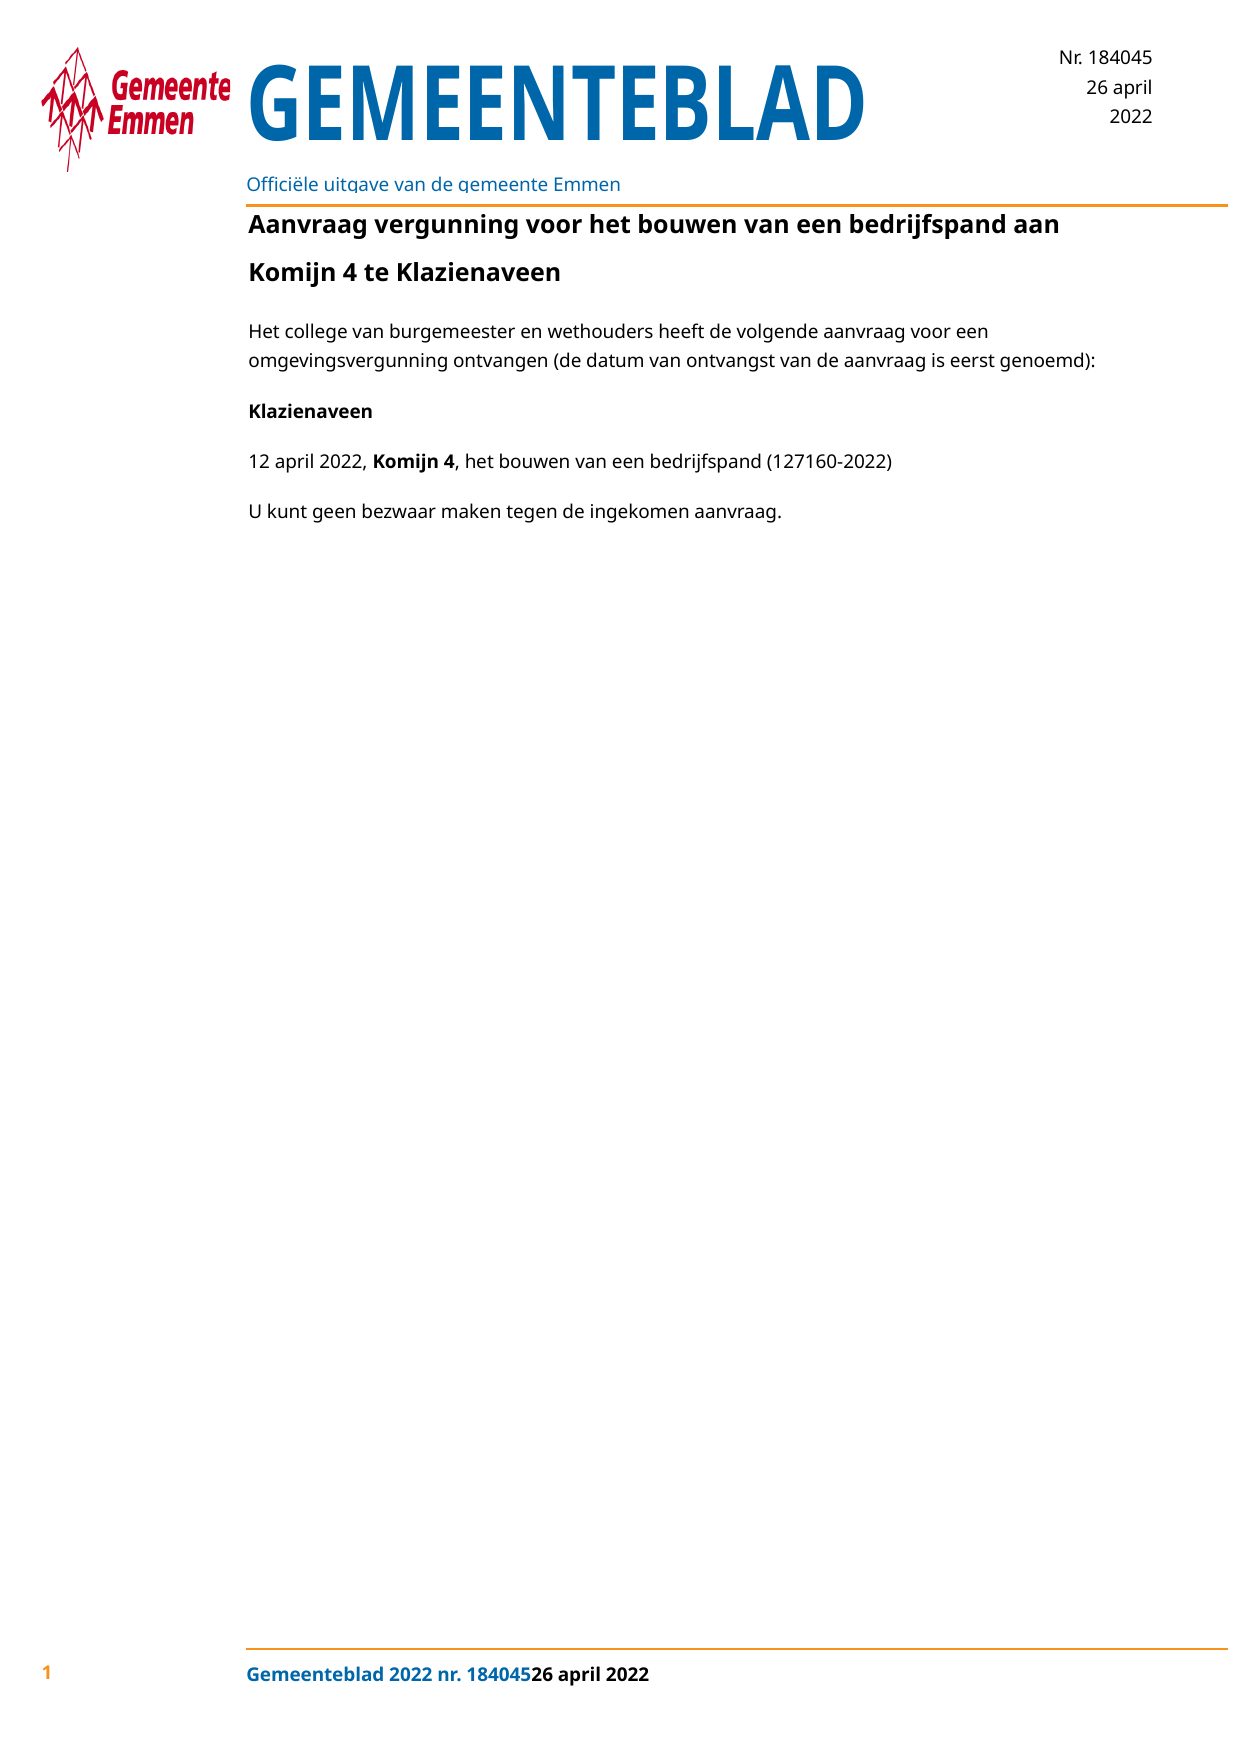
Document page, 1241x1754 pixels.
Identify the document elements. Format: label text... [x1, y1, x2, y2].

text U kunt geen bezwaar maken tegen de ingekomen aanvraag. [248, 499, 1152, 524]
text Aanvraag vergunning voor het bouwen van een bedrijfspand aan Komijn 4 te Klazienaveen [248, 207, 1152, 288]
text Het college van burgemeester en wethouders heeft de volgende aanvraag voor een omgevingsvergunning ontvangen (de datum van ontvangst van de aanvraag is eerst genoemd): [248, 318, 1152, 373]
text 12 april 2022, Komijn 4, het bouwen van een bedrijfspand (127160-2022) [248, 448, 1152, 474]
picture [41, 47, 231, 172]
text Klazienaveen [248, 398, 1152, 424]
